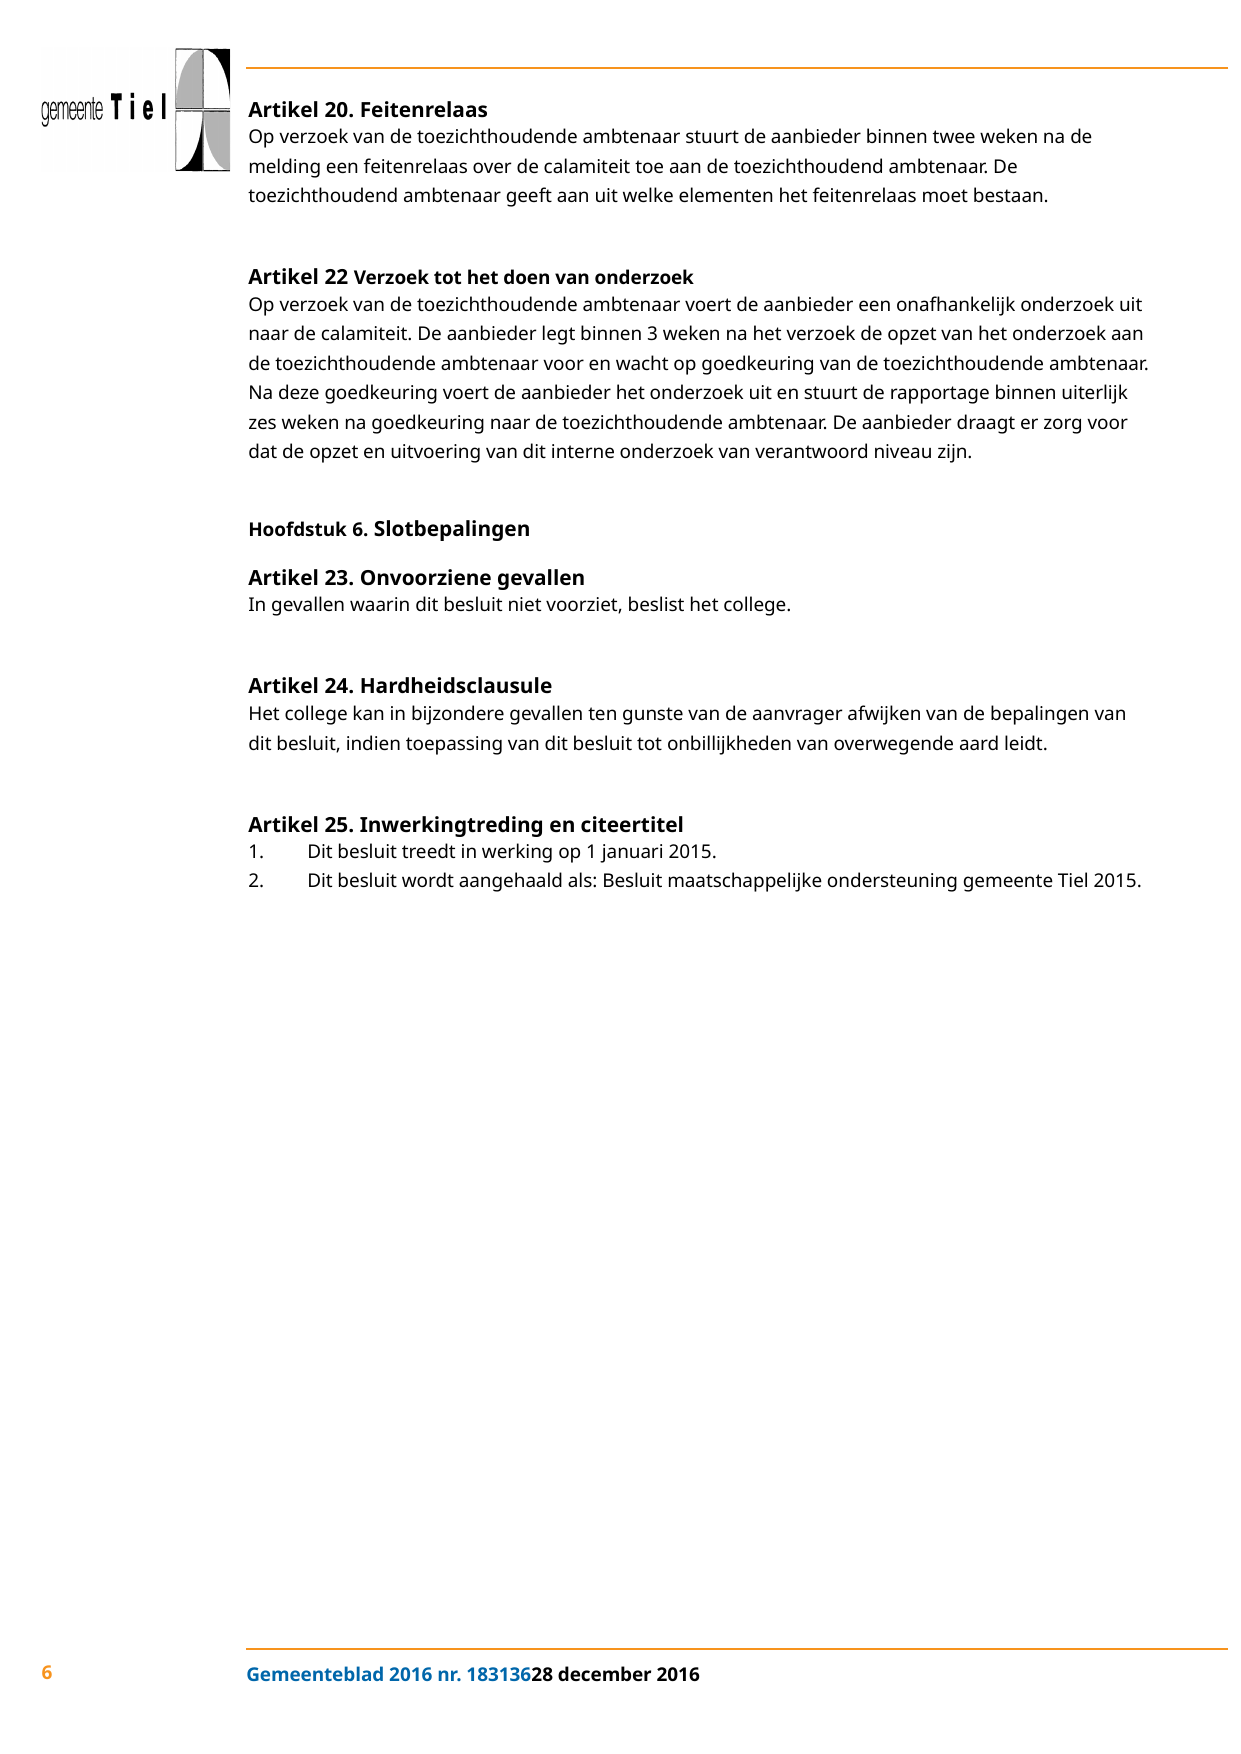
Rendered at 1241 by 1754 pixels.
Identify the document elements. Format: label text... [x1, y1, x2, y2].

list Dit besluit treedt in werking op 1 januari 2015. [248, 838, 1152, 864]
text Het college kan in bijzondere gevallen ten gunste van de aanvrager afwijken van de bepalingen van dit besluit, indien toepassing van dit besluit tot onbillijkheden van overwegende aard leidt. [248, 700, 1152, 755]
picture [41, 47, 231, 172]
text Op verzoek van de toezichthoudende ambtenaar voert de aanbieder een onafhankelijk onderzoek uit naar de calamiteit. De aanbieder legt binnen 3 weken na het verzoek de opzet van het onderzoek aan de toezichthoudende ambtenaar voor en wacht op goedkeuring van de toezichthoudende ambtenaar. Na deze goedkeuring voert de aanbieder het onderzoek uit en stuurt de rapportage binnen uiterlijk zes weken na goedkeuring naar de toezichthoudende ambtenaar. De aanbieder draagt er zorg voor dat de opzet en uitvoering van dit interne onderzoek van verantwoord niveau zijn. [248, 291, 1152, 464]
text Op verzoek van de toezichthoudende ambtenaar stuurt de aanbieder binnen twee weken na de melding een feitenrelaas over de calamiteit toe aan de toezichthoudend ambtenaar. De toezichthoudend ambtenaar geeft aan uit welke elementen het feitenrelaas moet bestaan. [248, 123, 1152, 208]
text Hoofdstuk 6. Slotbepalingen [248, 514, 1152, 542]
text Artikel 23. Onvoorziene gevallen [248, 563, 1152, 592]
text In gevallen waarin dit besluit niet voorziet, beslist het college. [248, 592, 1152, 617]
list Dit besluit wordt aangehaald als: Besluit maatschappelijke ondersteuning gemeente Tiel 2015. [248, 868, 1152, 893]
text Artikel 20. Feitenrelaas [248, 95, 1152, 123]
text Artikel 22 Verzoek tot het doen van onderzoek [248, 262, 1152, 291]
text Artikel 25. Inwerkingtreding en citeertitel [248, 810, 1152, 838]
text Artikel 24. Hardheidsclausule [248, 672, 1152, 700]
